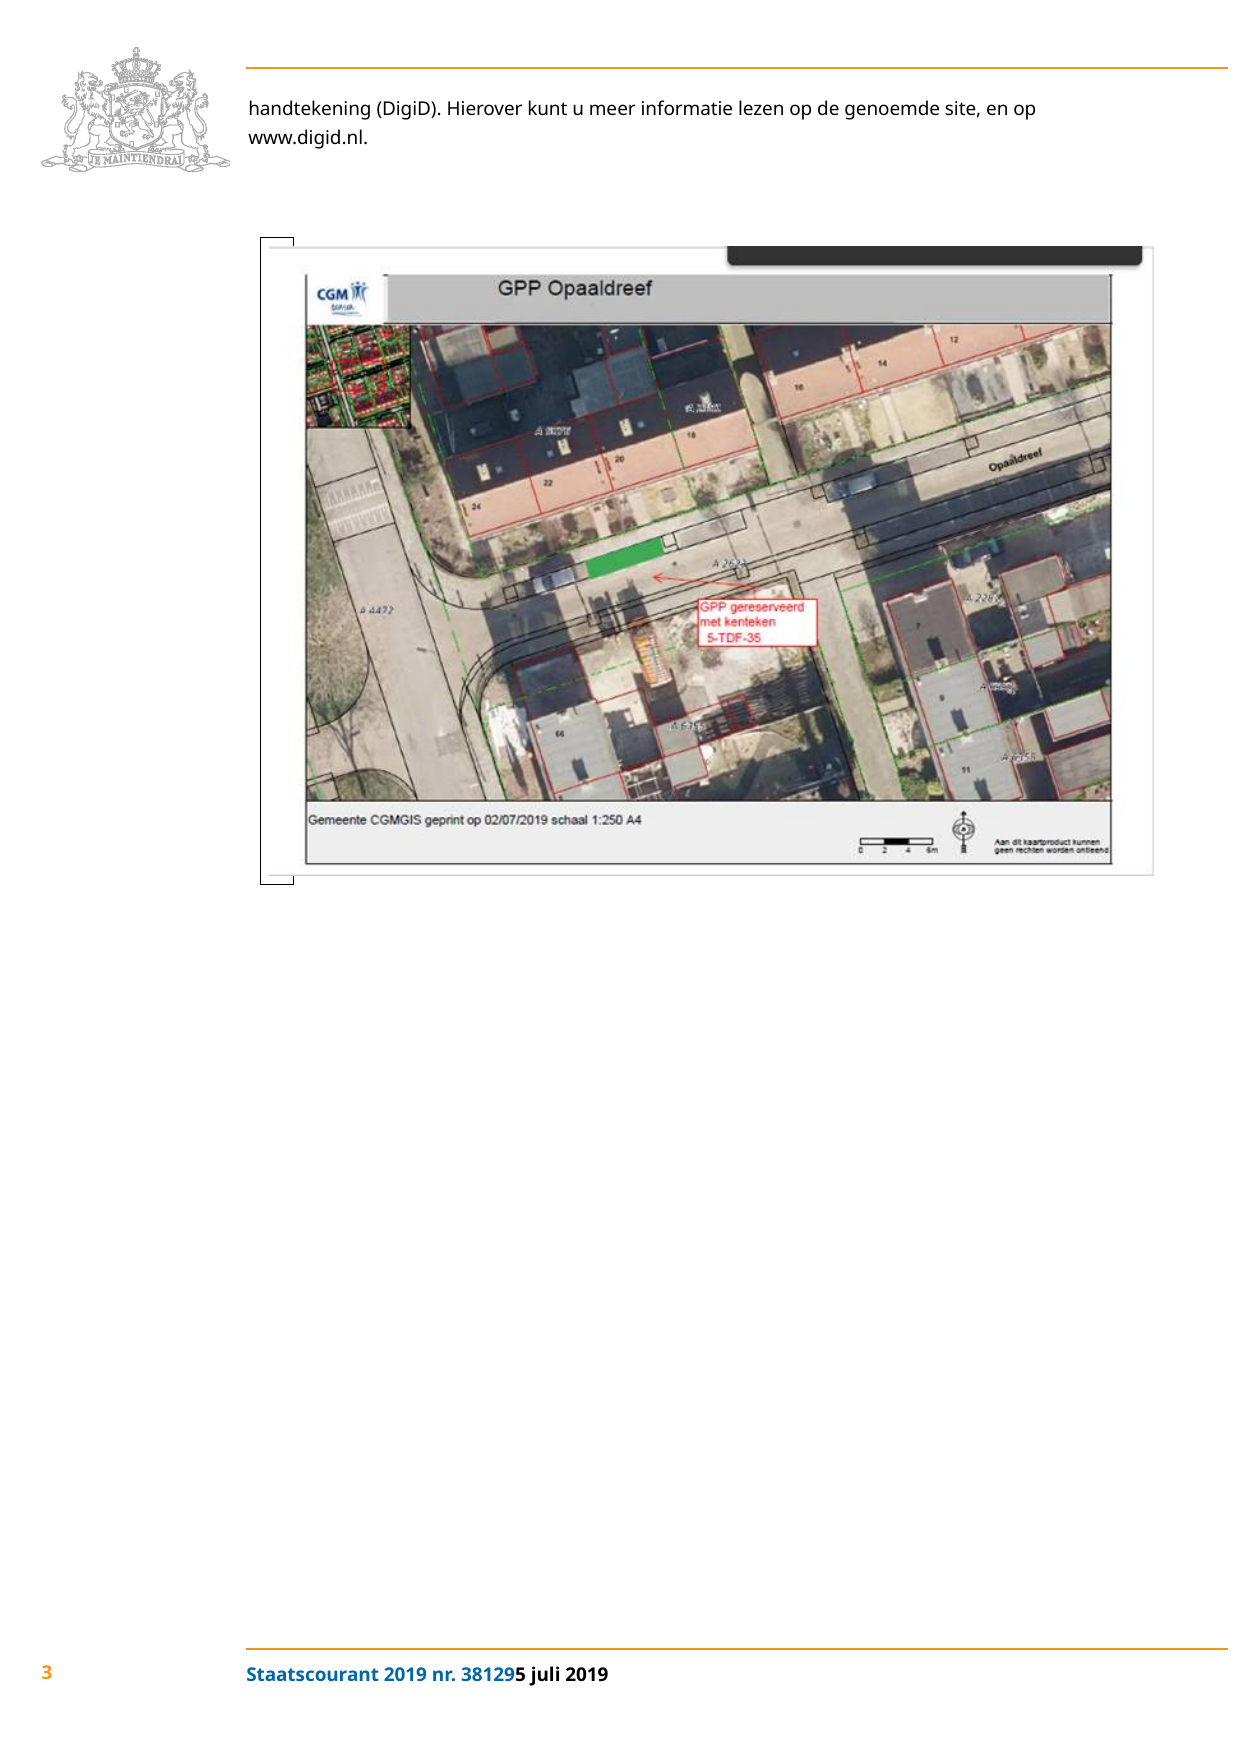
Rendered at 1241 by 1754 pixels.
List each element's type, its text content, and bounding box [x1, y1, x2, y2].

text handtekening (DigiD). Hierover kunt u meer informatie lezen op de genoemde site, en op www.digid.nl. [248, 95, 1152, 150]
picture [41, 47, 231, 172]
picture [268, 246, 1155, 876]
